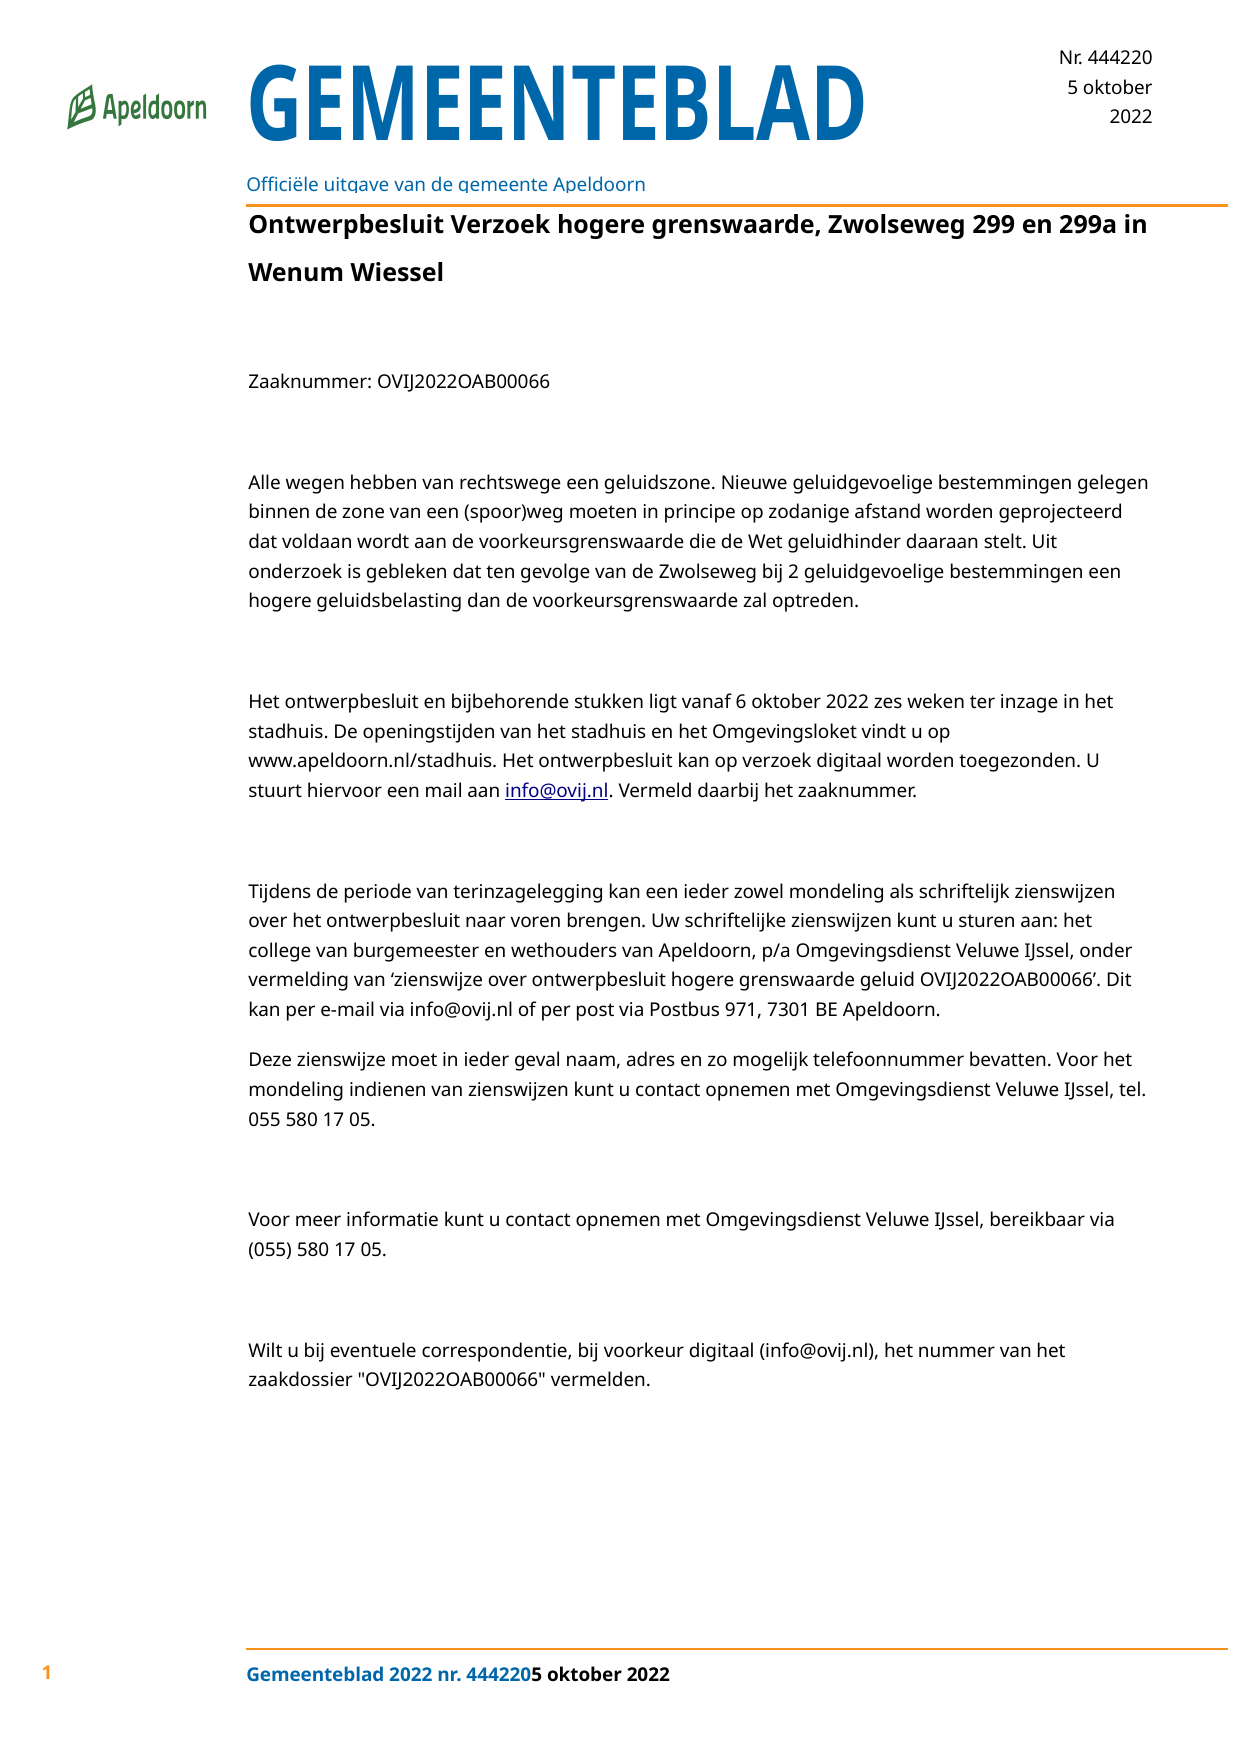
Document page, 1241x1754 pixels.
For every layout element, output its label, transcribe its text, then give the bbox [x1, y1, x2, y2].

text Wilt u bij eventuele correspondentie, bij voorkeur digitaal (info@ovij.nl), het nummer van het zaakdossier "OVIJ2022OAB00066" vermelden. [248, 1337, 1152, 1392]
text Voor meer informatie kunt u contact opnemen met Omgevingsdienst Veluwe IJssel, bereikbaar via (055) 580 17 05. [248, 1207, 1152, 1262]
text Ontwerpbesluit Verzoek hogere grenswaarde, Zwolseweg 299 en 299a in Wenum Wiessel [248, 207, 1152, 288]
text Tijdens de periode van terinzagelegging kan een ieder zowel mondeling als schriftelijk zienswijzen over het ontwerpbesluit naar voren brengen. Uw schriftelijke zienswijzen kunt u sturen aan: het college van burgemeester en wethouders van Apeldoorn, p/a Omgevingsdienst Veluwe IJssel, onder vermelding van ‘zienswijze over ontwerpbesluit hogere grenswaarde geluid OVIJ2022OAB00066’. Dit kan per e-mail via info@ovij.nl of per post via Postbus 971, 7301 BE Apeldoorn. [248, 878, 1152, 1022]
picture [41, 47, 231, 172]
text Zaaknummer: OVIJ2022OAB00066 [248, 368, 1152, 394]
text Deze zienswijze moet in ieder geval naam, adres en zo mogelijk telefoonnummer bevatten. Voor het mondeling indienen van zienswijzen kunt u contact opnemen met Omgevingsdienst Veluwe IJssel, tel. 055 580 17 05. [248, 1047, 1152, 1132]
text Alle wegen hebben van rechtswege een geluidszone. Nieuwe geluidgevoelige bestemmingen gelegen binnen de zone van een (spoor)weg moeten in principe op zodanige afstand worden geprojecteerd dat voldaan wordt aan de voorkeursgrenswaarde die de Wet geluidhinder daaraan stelt. Uit onderzoek is gebleken dat ten gevolge van de Zwolseweg bij 2 geluidgevoelige bestemmingen een hogere geluidsbelasting dan de voorkeursgrenswaarde zal optreden. [248, 469, 1152, 613]
text Het ontwerpbesluit en bijbehorende stukken ligt vanaf 6 oktober 2022 zes weken ter inzage in het stadhuis. De openingstijden van het stadhuis en het Omgevingsloket vindt u op www.apeldoorn.nl/stadhuis. Het ontwerpbesluit kan op verzoek digitaal worden toegezonden. U stuurt hiervoor een mail aan info@ovij.nl. Vermeld daarbij het zaaknummer. [248, 688, 1152, 803]
